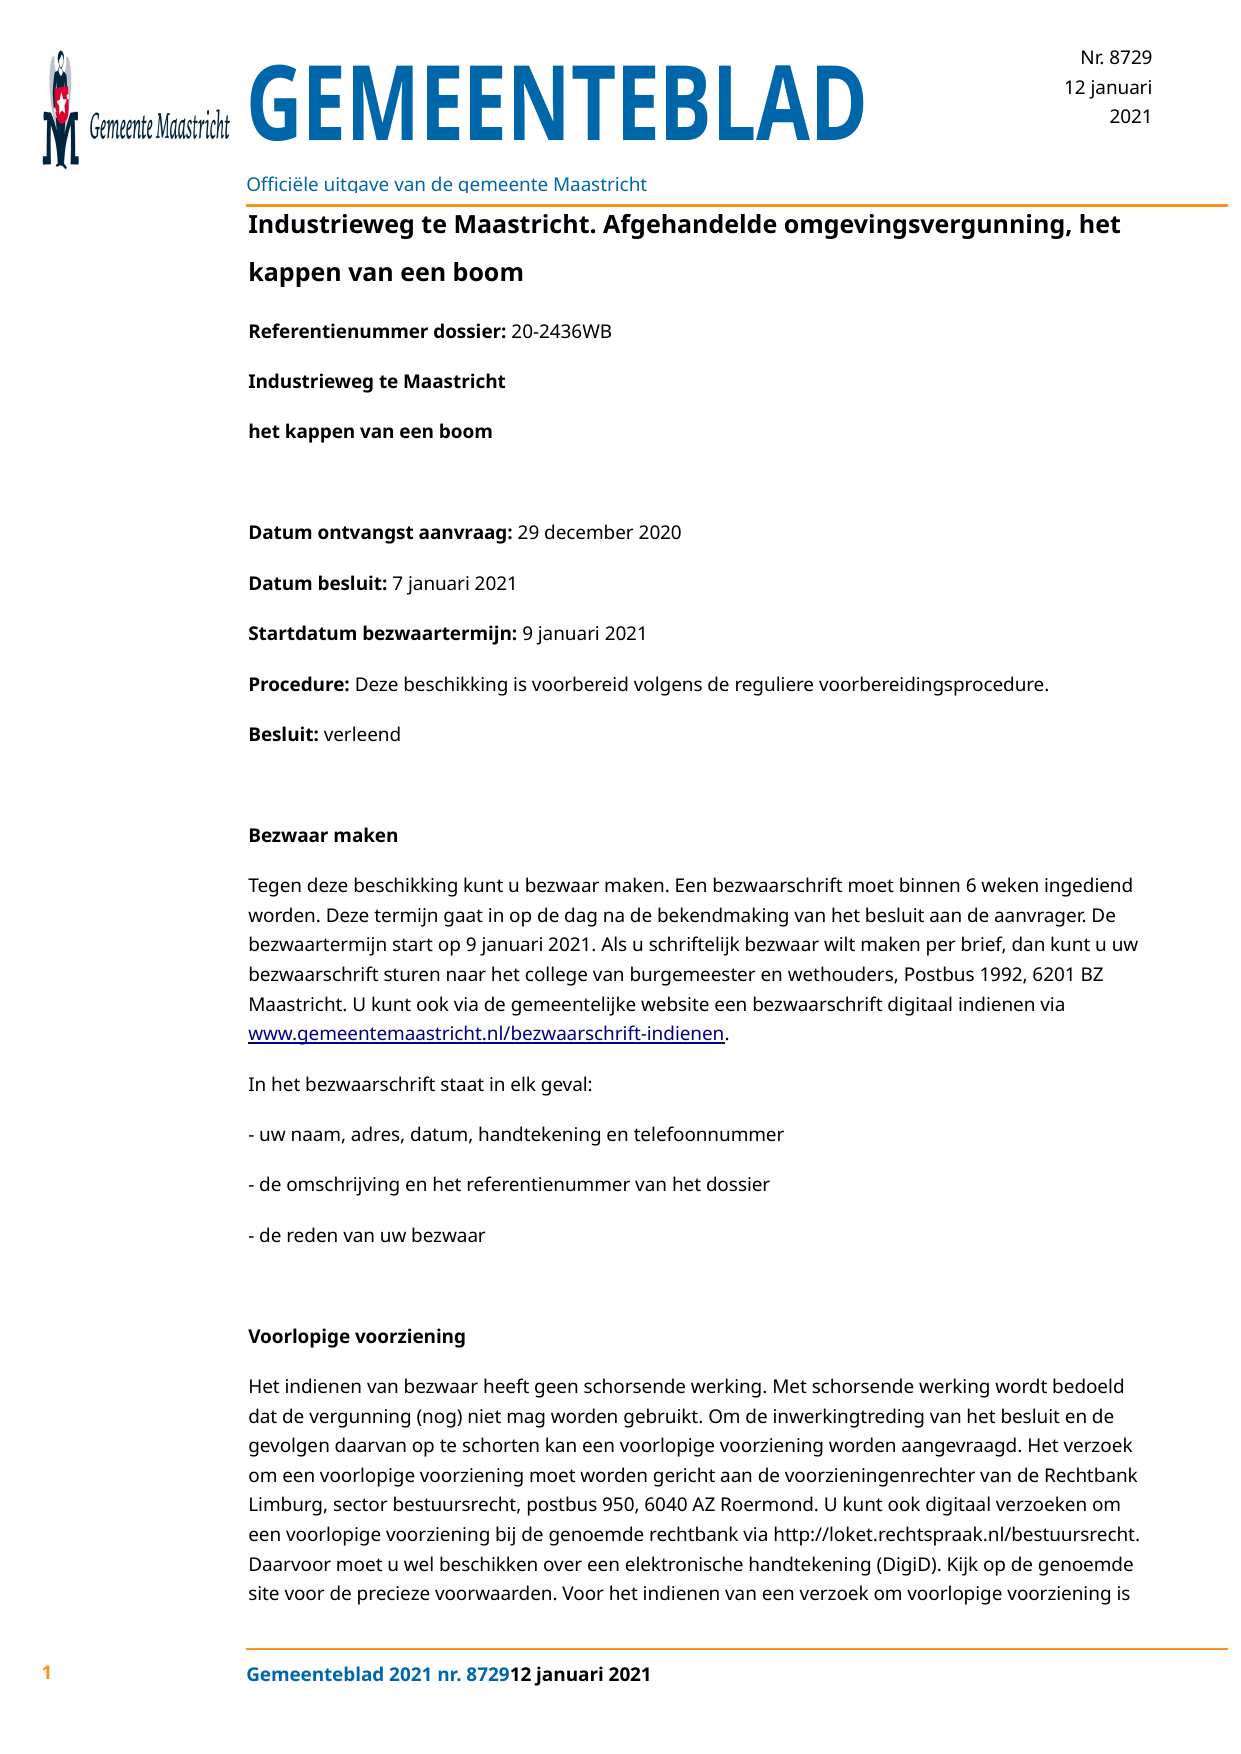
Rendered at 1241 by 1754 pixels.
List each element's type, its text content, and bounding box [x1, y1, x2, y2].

text Industrieweg te Maastricht [248, 368, 1152, 394]
text Tegen deze beschikking kunt u bezwaar maken. Een bezwaarschrift moet binnen 6 weken ingediend worden. Deze termijn gaat in op de dag na de bekendmaking van het besluit aan de aanvrager. De bezwaartermijn start op 9 januari 2021. Als u schriftelijk bezwaar wilt maken per brief, dan kunt u uw bezwaarschrift sturen naar het college van burgemeester en wethouders, Postbus 1992, 6201 BZ Maastricht. U kunt ook via de gemeentelijke website een bezwaarschrift digitaal indienen via www.gemeentemaastricht.nl/bezwaarschrift-indienen. [248, 872, 1152, 1046]
text - de reden van uw bezwaar [248, 1222, 1152, 1248]
text Voorlopige voorziening [248, 1323, 1152, 1349]
picture [41, 47, 231, 172]
text Industrieweg te Maastricht. Afgehandelde omgevingsvergunning, het kappen van een boom [248, 207, 1152, 288]
text Procedure: Deze beschikking is voorbereid volgens de reguliere voorbereidingsprocedure. [248, 671, 1152, 697]
text - uw naam, adres, datum, handtekening en telefoonnummer [248, 1121, 1152, 1147]
text Het indienen van bezwaar heeft geen schorsende werking. Met schorsende werking wordt bedoeld dat de vergunning (nog) niet mag worden gebruikt. Om de inwerkingtreding van het besluit en de gevolgen daarvan op te schorten kan een voorlopige voorziening worden aangevraagd. Het verzoek om een voorlopige voorziening moet worden gericht aan de voorzieningenrechter van de Rechtbank Limburg, sector bestuursrecht, postbus 950, 6040 AZ Roermond. U kunt ook digitaal verzoeken om een voorlopige voorziening bij de genoemde rechtbank via http://loket.rechtspraak.nl/bestuursrecht. Daarvoor moet u wel beschikken over een elektronische handtekening (DigiD). Kijk op de genoemde site voor de precieze voorwaarden. Voor het indienen van een verzoek om voorlopige voorziening is [248, 1373, 1152, 1606]
text Startdatum bezwaartermijn: 9 januari 2021 [248, 620, 1152, 646]
text Referentienummer dossier: 20-2436WB [248, 318, 1152, 344]
text Datum ontvangst aanvraag: 29 december 2020 [248, 519, 1152, 545]
text Datum besluit: 7 januari 2021 [248, 570, 1152, 596]
text In het bezwaarschrift staat in elk geval: [248, 1071, 1152, 1097]
text het kappen van een boom [248, 419, 1152, 444]
text - de omschrijving en het referentienummer van het dossier [248, 1172, 1152, 1197]
text Bezwaar maken [248, 822, 1152, 848]
text Besluit: verleend [248, 721, 1152, 747]
